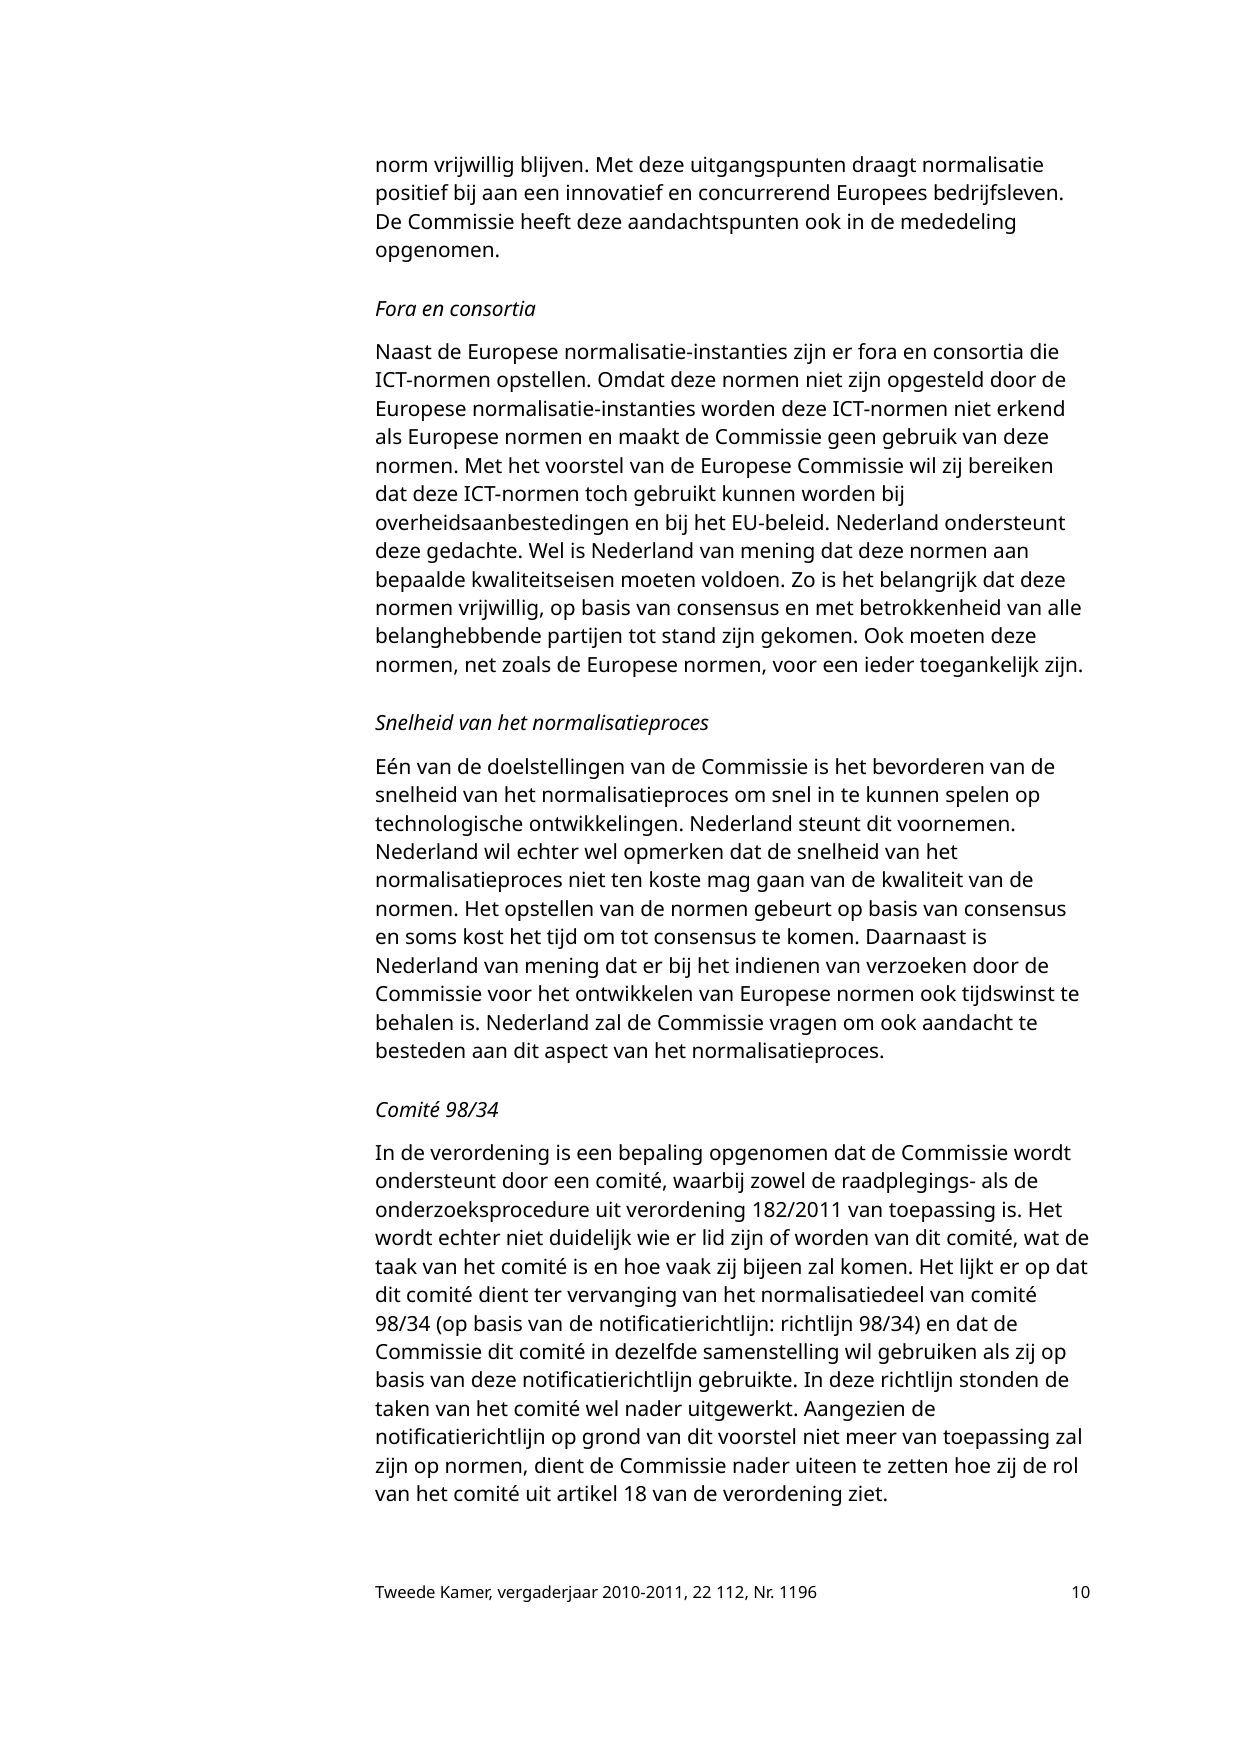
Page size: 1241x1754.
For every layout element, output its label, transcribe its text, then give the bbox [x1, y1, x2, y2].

text Fora en consortia [375, 294, 1090, 322]
text Snelheid van het normalisatieproces [375, 708, 1090, 737]
text In de verordening is een bepaling opgenomen dat de Commissie wordt ondersteunt door een comité, waarbij zowel de raadplegings- als de onderzoeksprocedure uit verordening 182/2011 van toepassing is. Het wordt echter niet duidelijk wie er lid zijn of worden van dit comité, wat de taak van het comité is en hoe vaak zij bijeen zal komen. Het lijkt er op dat dit comité dient ter vervanging van het normalisatiedeel van comité 98/34 (op basis van de notificatierichtlijn: richtlijn 98/34) en dat de Commissie dit comité in dezelfde samenstelling wil gebruiken als zij op basis van deze notificatierichtlijn gebruikte. In deze richtlijn stonden de taken van het comité wel nader uitgewerkt. Aangezien de notificatierichtlijn op grond van dit voorstel niet meer van toepassing zal zijn op normen, dient de Commissie nader uiteen te zetten hoe zij de rol van het comité uit artikel 18 van de verordening ziet. [375, 1138, 1090, 1508]
text Comité 98/34 [375, 1095, 1090, 1123]
text norm vrijwillig blijven. Met deze uitgangspunten draagt normalisatie positief bij aan een innovatief en concurrerend Europees bedrijfsleven. De Commissie heeft deze aandachtspunten ook in de mededeling opgenomen. [375, 150, 1090, 264]
text Eén van de doelstellingen van de Commissie is het bevorderen van de snelheid van het normalisatieproces om snel in te kunnen spelen op technologische ontwikkelingen. Nederland steunt dit voornemen. Nederland wil echter wel opmerken dat de snelheid van het normalisatieproces niet ten koste mag gaan van de kwaliteit van de normen. Het opstellen van de normen gebeurt op basis van consensus en soms kost het tijd om tot consensus te komen. Daarnaast is Nederland van mening dat er bij het indienen van verzoeken door de Commissie voor het ontwikkelen van Europese normen ook tijdswinst te behalen is. Nederland zal de Commissie vragen om ook aandacht te besteden aan dit aspect van het normalisatieproces. [375, 752, 1090, 1065]
text Naast de Europese normalisatie-instanties zijn er fora en consortia die ICT-normen opstellen. Omdat deze normen niet zijn opgesteld door de Europese normalisatie-instanties worden deze ICT-normen niet erkend als Europese normen en maakt de Commissie geen gebruik van deze normen. Met het voorstel van de Europese Commissie wil zij bereiken dat deze ICT-normen toch gebruikt kunnen worden bij overheidsaanbestedingen en bij het EU-beleid. Nederland ondersteunt deze gedachte. Wel is Nederland van mening dat deze normen aan bepaalde kwaliteitseisen moeten voldoen. Zo is het belangrijk dat deze normen vrijwillig, op basis van consensus en met betrokkenheid van alle belanghebbende partijen tot stand zijn gekomen. Ook moeten deze normen, net zoals de Europese normen, voor een ieder toegankelijk zijn. [375, 337, 1090, 678]
